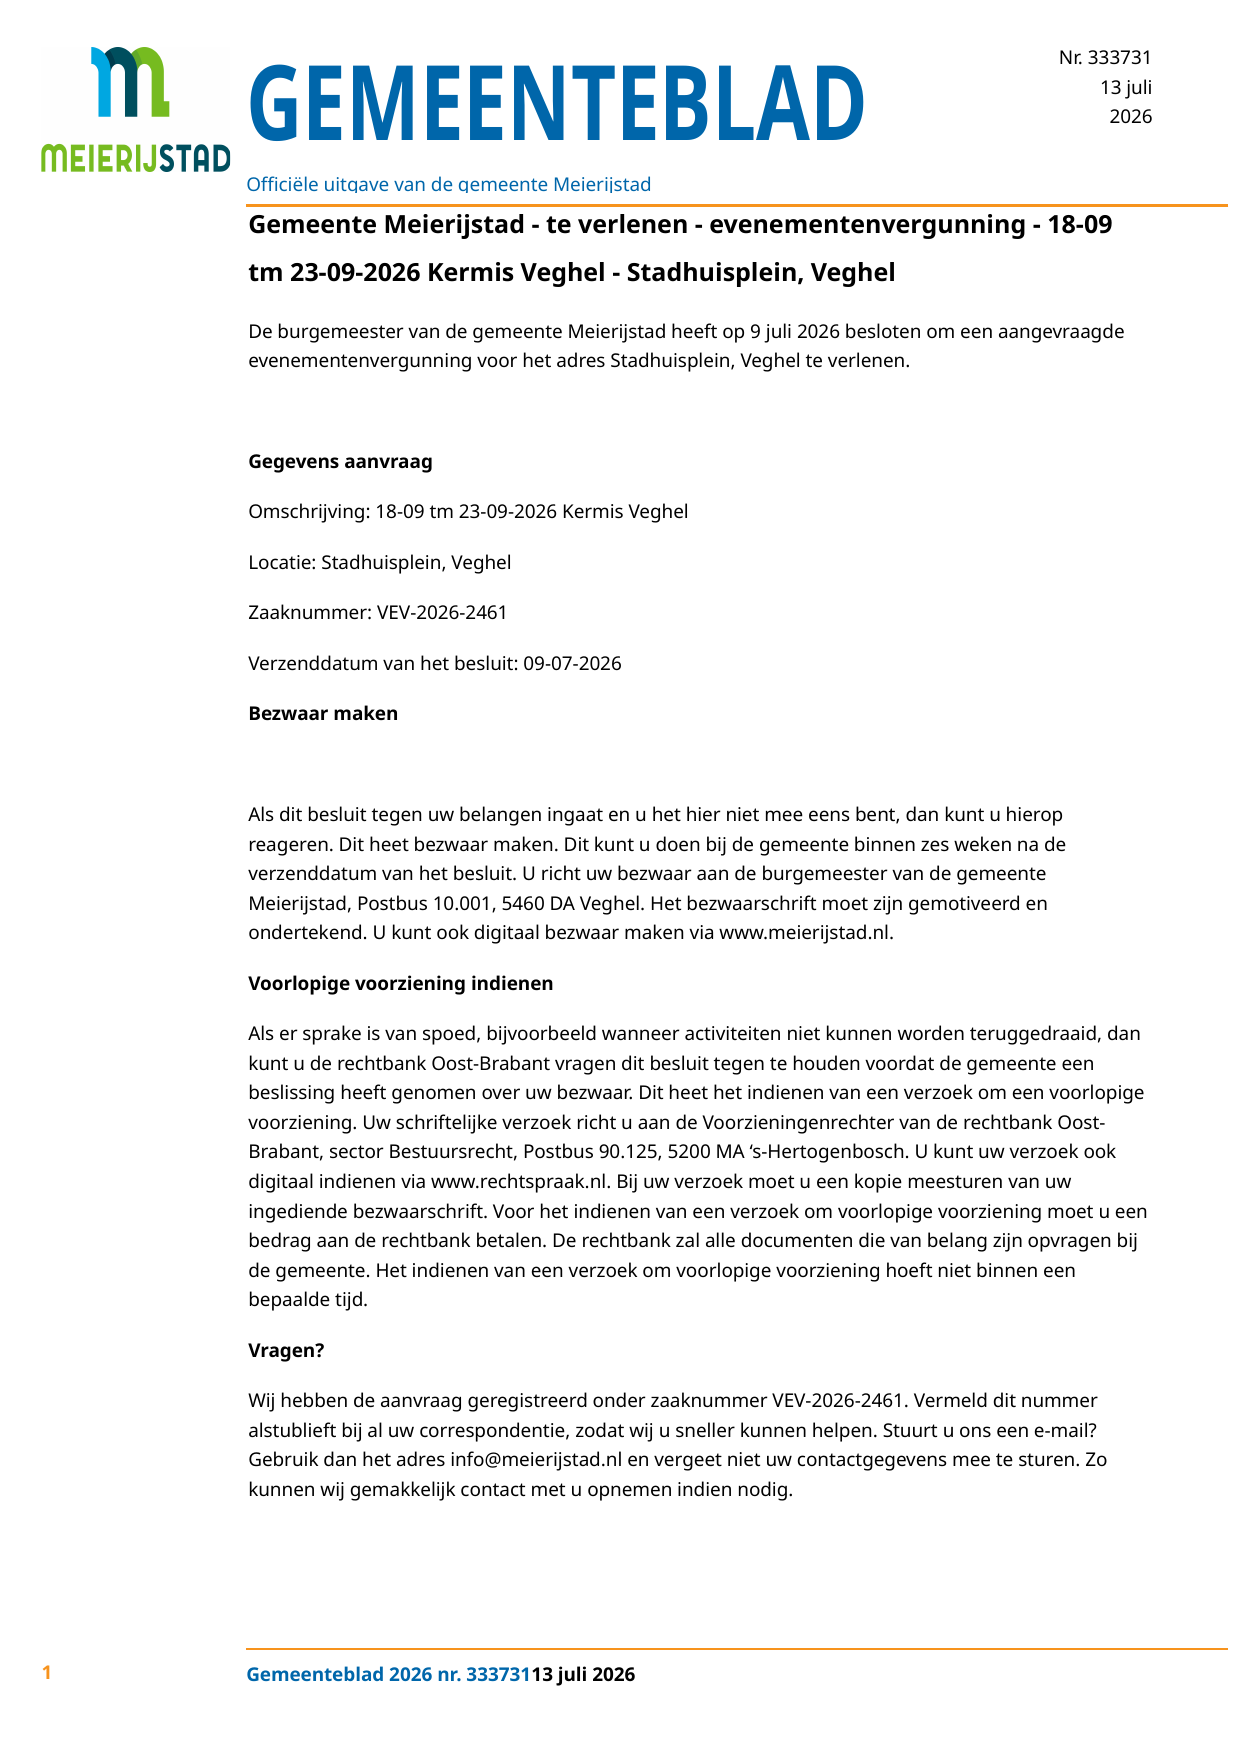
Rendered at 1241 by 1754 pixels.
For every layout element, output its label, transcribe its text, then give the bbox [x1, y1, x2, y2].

text Als er sprake is van spoed, bijvoorbeeld wanneer activiteiten niet kunnen worden teruggedraaid, dan kunt u de rechtbank Oost-Brabant vragen dit besluit tegen te houden voordat de gemeente een beslissing heeft genomen over uw bezwaar. Dit heet het indienen van een verzoek om een voorlopige voorziening. Uw schriftelijke verzoek richt u aan de Voorzieningenrechter van de rechtbank Oost-Brabant, sector Bestuursrecht, Postbus 90.125, 5200 MA ‘s-Hertogenbosch. U kunt uw verzoek ook digitaal indienen via www.rechtspraak.nl. Bij uw verzoek moet u een kopie meesturen van uw ingediende bezwaarschrift. Voor het indienen van een verzoek om voorlopige voorziening moet u een bedrag aan de rechtbank betalen. De rechtbank zal alle documenten die van belang zijn opvragen bij de gemeente. Het indienen van een verzoek om voorlopige voorziening hoeft niet binnen een bepaalde tijd. [248, 1020, 1152, 1312]
text Bezwaar maken [248, 700, 1152, 726]
text Vragen? [248, 1337, 1152, 1363]
text Omschrijving: 18-09 tm 23-09-2026 Kermis Veghel [248, 499, 1152, 524]
text Voorlopige voorziening indienen [248, 970, 1152, 996]
text Locatie: Stadhuisplein, Veghel [248, 549, 1152, 575]
text Als dit besluit tegen uw belangen ingaat en u het hier niet mee eens bent, dan kunt u hierop reageren. Dit heet bezwaar maken. Dit kunt u doen bij de gemeente binnen zes weken na de verzenddatum van het besluit. U richt uw bezwaar aan de burgemeester van de gemeente Meierijstad, Postbus 10.001, 5460 DA Veghel. Het bezwaarschrift moet zijn gemotiveerd en ondertekend. U kunt ook digitaal bezwaar maken via www.meierijstad.nl. [248, 801, 1152, 945]
text De burgemeester van de gemeente Meierijstad heeft op 9 juli 2026 besloten om een aangevraagde evenementenvergunning voor het adres Stadhuisplein, Veghel te verlenen. [248, 318, 1152, 373]
text Gemeente Meierijstad - te verlenen - evenementenvergunning - 18-09 tm 23-09-2026 Kermis Veghel - Stadhuisplein, Veghel [248, 207, 1152, 288]
text Gegevens aanvraag [248, 448, 1152, 474]
picture [41, 47, 231, 172]
text Zaaknummer: VEV-2026-2461 [248, 599, 1152, 625]
text Verzenddatum van het besluit: 09-07-2026 [248, 650, 1152, 676]
text Wij hebben de aanvraag geregistreerd onder zaaknummer VEV-2026-2461. Vermeld dit nummer alstublieft bij al uw correspondentie, zodat wij u sneller kunnen helpen. Stuurt u ons een e-mail? Gebruik dan het adres info@meierijstad.nl en vergeet niet uw contactgegevens mee te sturen. Zo kunnen wij gemakkelijk contact met u opnemen indien nodig. [248, 1387, 1152, 1502]
